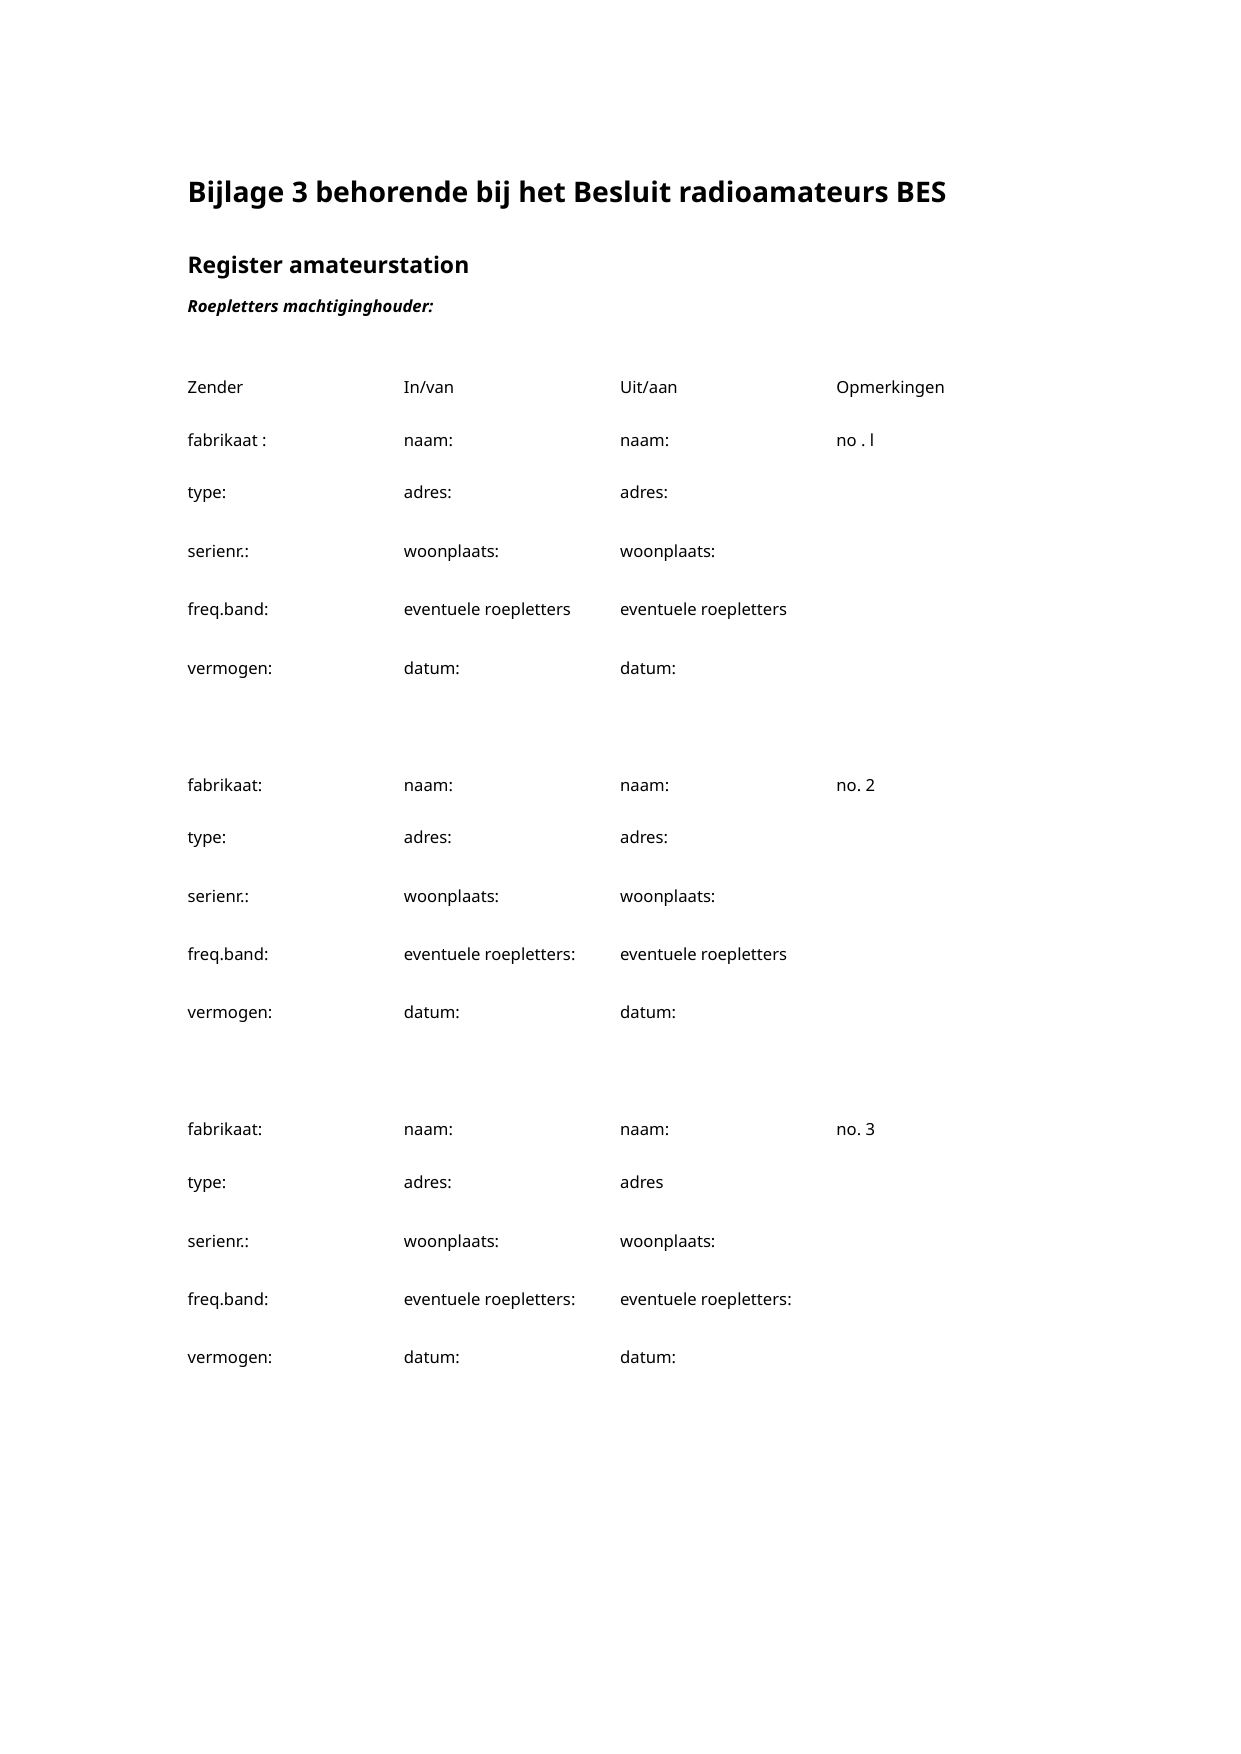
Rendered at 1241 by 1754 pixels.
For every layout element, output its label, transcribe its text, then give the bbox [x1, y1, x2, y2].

table_cell eventuele roepletters: [620, 1288, 836, 1346]
table_cell [836, 656, 1053, 715]
table_cell [620, 1060, 836, 1118]
table_cell naam: [620, 428, 836, 481]
table_cell woonplaats: [620, 1229, 836, 1288]
subtitle Register amateurstation [187, 249, 1053, 280]
table_cell naam: [620, 1118, 836, 1171]
table_cell [404, 1060, 620, 1118]
table_cell [188, 715, 404, 773]
table_cell vermogen: [188, 1346, 404, 1404]
table_cell woonplaats: [404, 539, 620, 598]
table_cell [836, 598, 1053, 656]
table_header Uit/aan [620, 376, 836, 428]
table_cell [836, 539, 1053, 598]
table_cell serienr.: [188, 884, 404, 943]
table_header Zender [188, 376, 404, 428]
table_cell [836, 1346, 1053, 1404]
table_cell adres: [620, 481, 836, 539]
table_header Opmerkingen [836, 376, 1053, 428]
table_cell datum: [620, 1346, 836, 1404]
table_cell woonplaats: [404, 884, 620, 943]
table_cell serienr.: [188, 1229, 404, 1288]
table_cell adres: [404, 481, 620, 539]
table_cell datum: [620, 656, 836, 715]
table_cell naam: [620, 773, 836, 826]
table_cell woonplaats: [404, 1229, 620, 1288]
table_cell adres: [620, 826, 836, 884]
table_cell [836, 1171, 1053, 1229]
table_cell [836, 1229, 1053, 1288]
table_cell eventuele roepletters: [404, 943, 620, 1001]
table_cell [836, 826, 1053, 884]
table_cell [836, 1060, 1053, 1118]
table_cell [836, 715, 1053, 773]
table_cell [620, 715, 836, 773]
table_cell datum: [404, 1001, 620, 1059]
table_cell naam: [404, 428, 620, 481]
table_cell adres: [404, 826, 620, 884]
table_header In/van [404, 376, 620, 428]
table_cell no . l [836, 428, 1053, 481]
text Roepletters machtiginghouder: [187, 295, 1053, 318]
table_cell eventuele roepletters [404, 598, 620, 656]
table_cell [836, 884, 1053, 943]
table_cell datum: [620, 1001, 836, 1059]
table_cell vermogen: [188, 656, 404, 715]
table_cell datum: [404, 656, 620, 715]
table_cell freq.band: [188, 943, 404, 1001]
table_cell type: [188, 481, 404, 539]
table_cell [836, 1001, 1053, 1059]
table_cell naam: [404, 1118, 620, 1171]
table_cell freq.band: [188, 1288, 404, 1346]
table_cell [188, 1060, 404, 1118]
table_cell type: [188, 826, 404, 884]
table_cell no. 3 [836, 1118, 1053, 1171]
table_cell datum: [404, 1346, 620, 1404]
table_cell serienr.: [188, 539, 404, 598]
table_cell naam: [404, 773, 620, 826]
table_cell type: [188, 1171, 404, 1229]
table_cell eventuele roepletters: [404, 1288, 620, 1346]
table_cell [836, 943, 1053, 1001]
table_cell fabrikaat : [188, 428, 404, 481]
table_cell [836, 1288, 1053, 1346]
table_cell vermogen: [188, 1001, 404, 1059]
table_cell fabrikaat: [188, 1118, 404, 1171]
table_cell eventuele roepletters [620, 598, 836, 656]
table_cell adres [620, 1171, 836, 1229]
table_cell eventuele roepletters [620, 943, 836, 1001]
table_cell fabrikaat: [188, 773, 404, 826]
table_cell [836, 481, 1053, 539]
subtitle Bijlage 3 behorende bij het Besluit radioamateurs BES [187, 172, 1053, 211]
table_cell woonplaats: [620, 539, 836, 598]
table_cell no. 2 [836, 773, 1053, 826]
table_cell [404, 715, 620, 773]
table_cell freq.band: [188, 598, 404, 656]
table_cell adres: [404, 1171, 620, 1229]
table_cell woonplaats: [620, 884, 836, 943]
